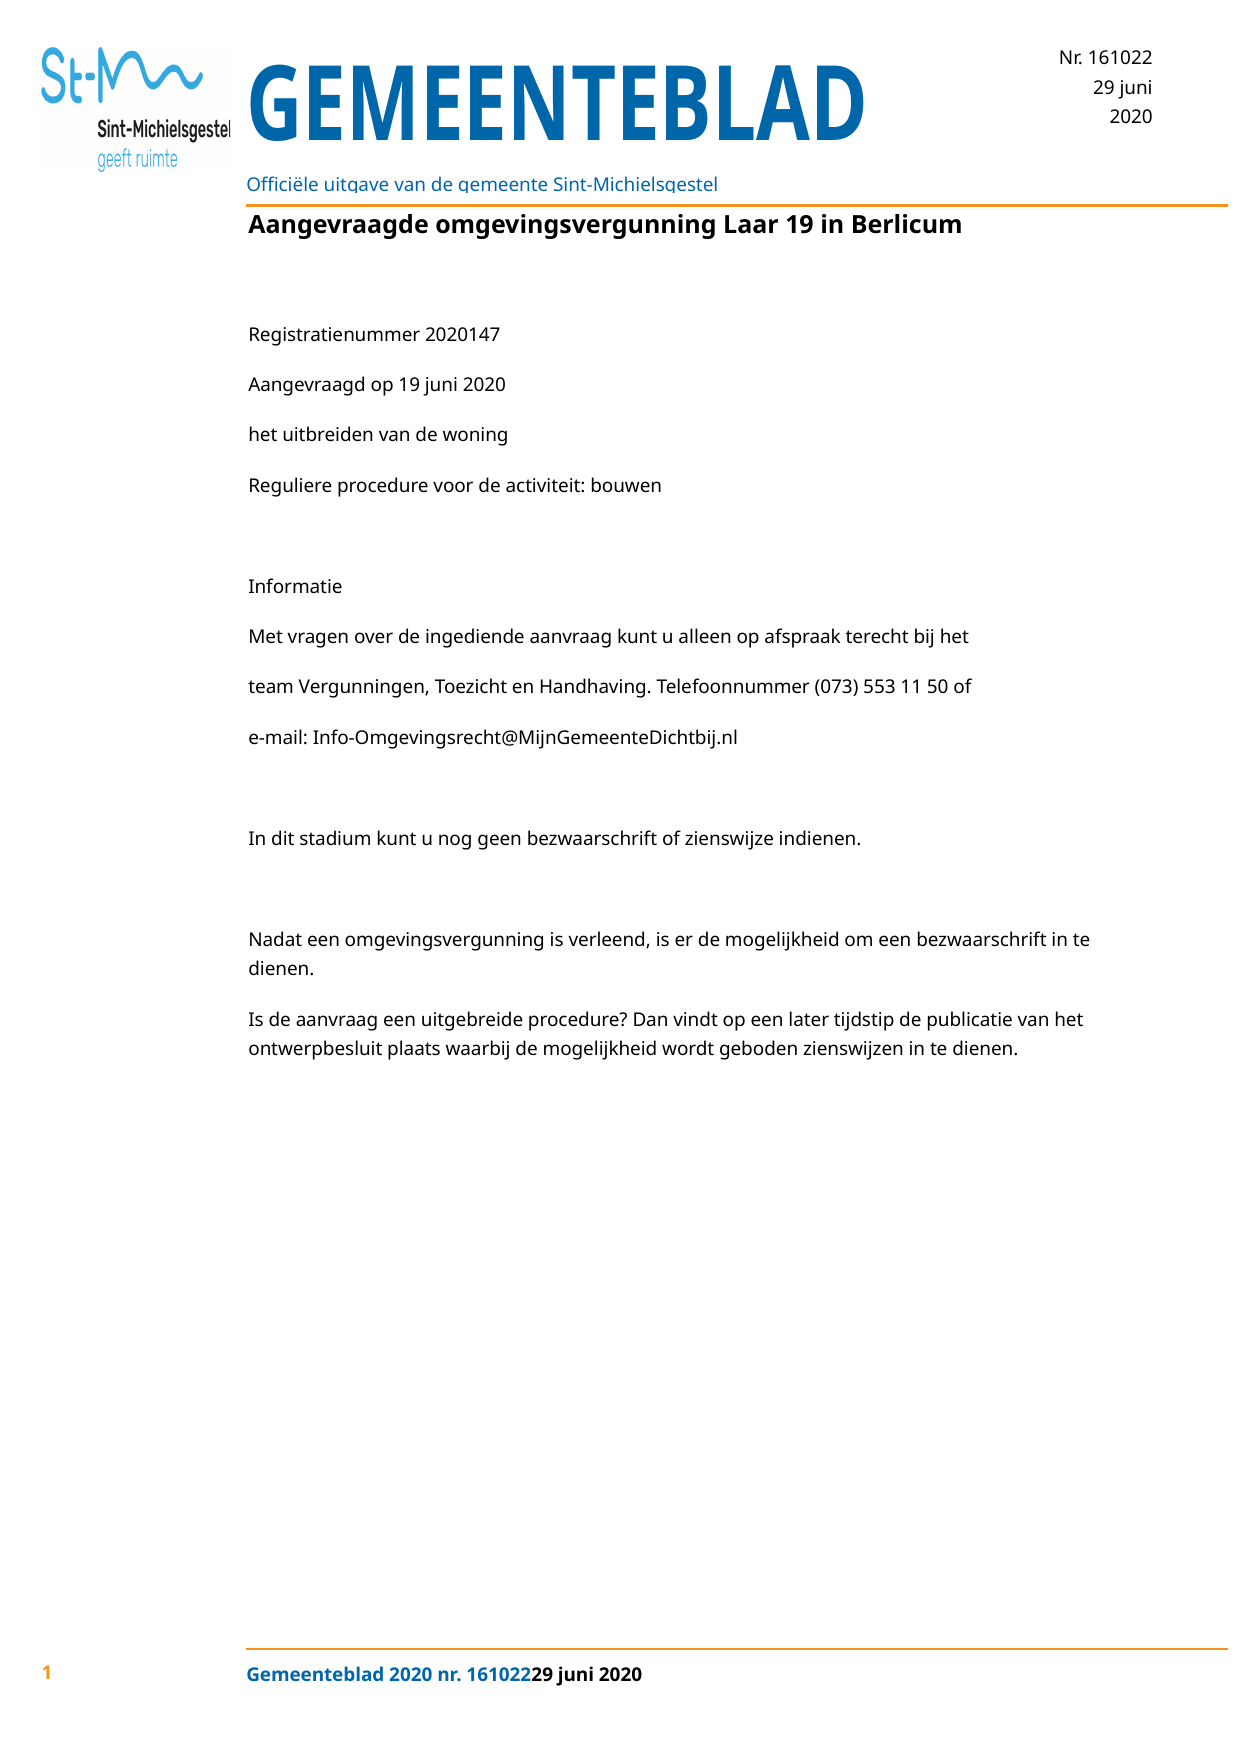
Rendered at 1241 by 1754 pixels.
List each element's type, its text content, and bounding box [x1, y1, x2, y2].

text Nadat een omgevingsvergunning is verleend, is er de mogelijkheid om een bezwaarschrift in te dienen. [248, 926, 1152, 981]
text Is de aanvraag een uitgebreide procedure? Dan vindt op een later tijdstip de publicatie van het ontwerpbesluit plaats waarbij de mogelijkheid wordt geboden zienswijzen in te dienen. [248, 1006, 1152, 1061]
text Informatie [248, 573, 1152, 598]
text Reguliere procedure voor de activiteit: bouwen [248, 472, 1152, 498]
picture [41, 47, 231, 172]
text Aangevraagde omgevingsvergunning Laar 19 in Berlicum [248, 207, 1152, 241]
text team Vergunningen, Toezicht en Handhaving. Telefoonnummer (073) 553 11 50 of [248, 674, 1152, 699]
text Met vragen over de ingediende aanvraag kunt u alleen op afspraak terecht bij het [248, 623, 1152, 649]
text In dit stadium kunt u nog geen bezwaarschrift of zienswijze indienen. [248, 825, 1152, 851]
text e-mail: Info-Omgevingsrecht@MijnGemeenteDichtbij.nl [248, 724, 1152, 750]
text het uitbreiden van de woning [248, 422, 1152, 447]
text Aangevraagd op 19 juni 2020 [248, 371, 1152, 397]
text Registratienummer 2020147 [248, 321, 1152, 346]
